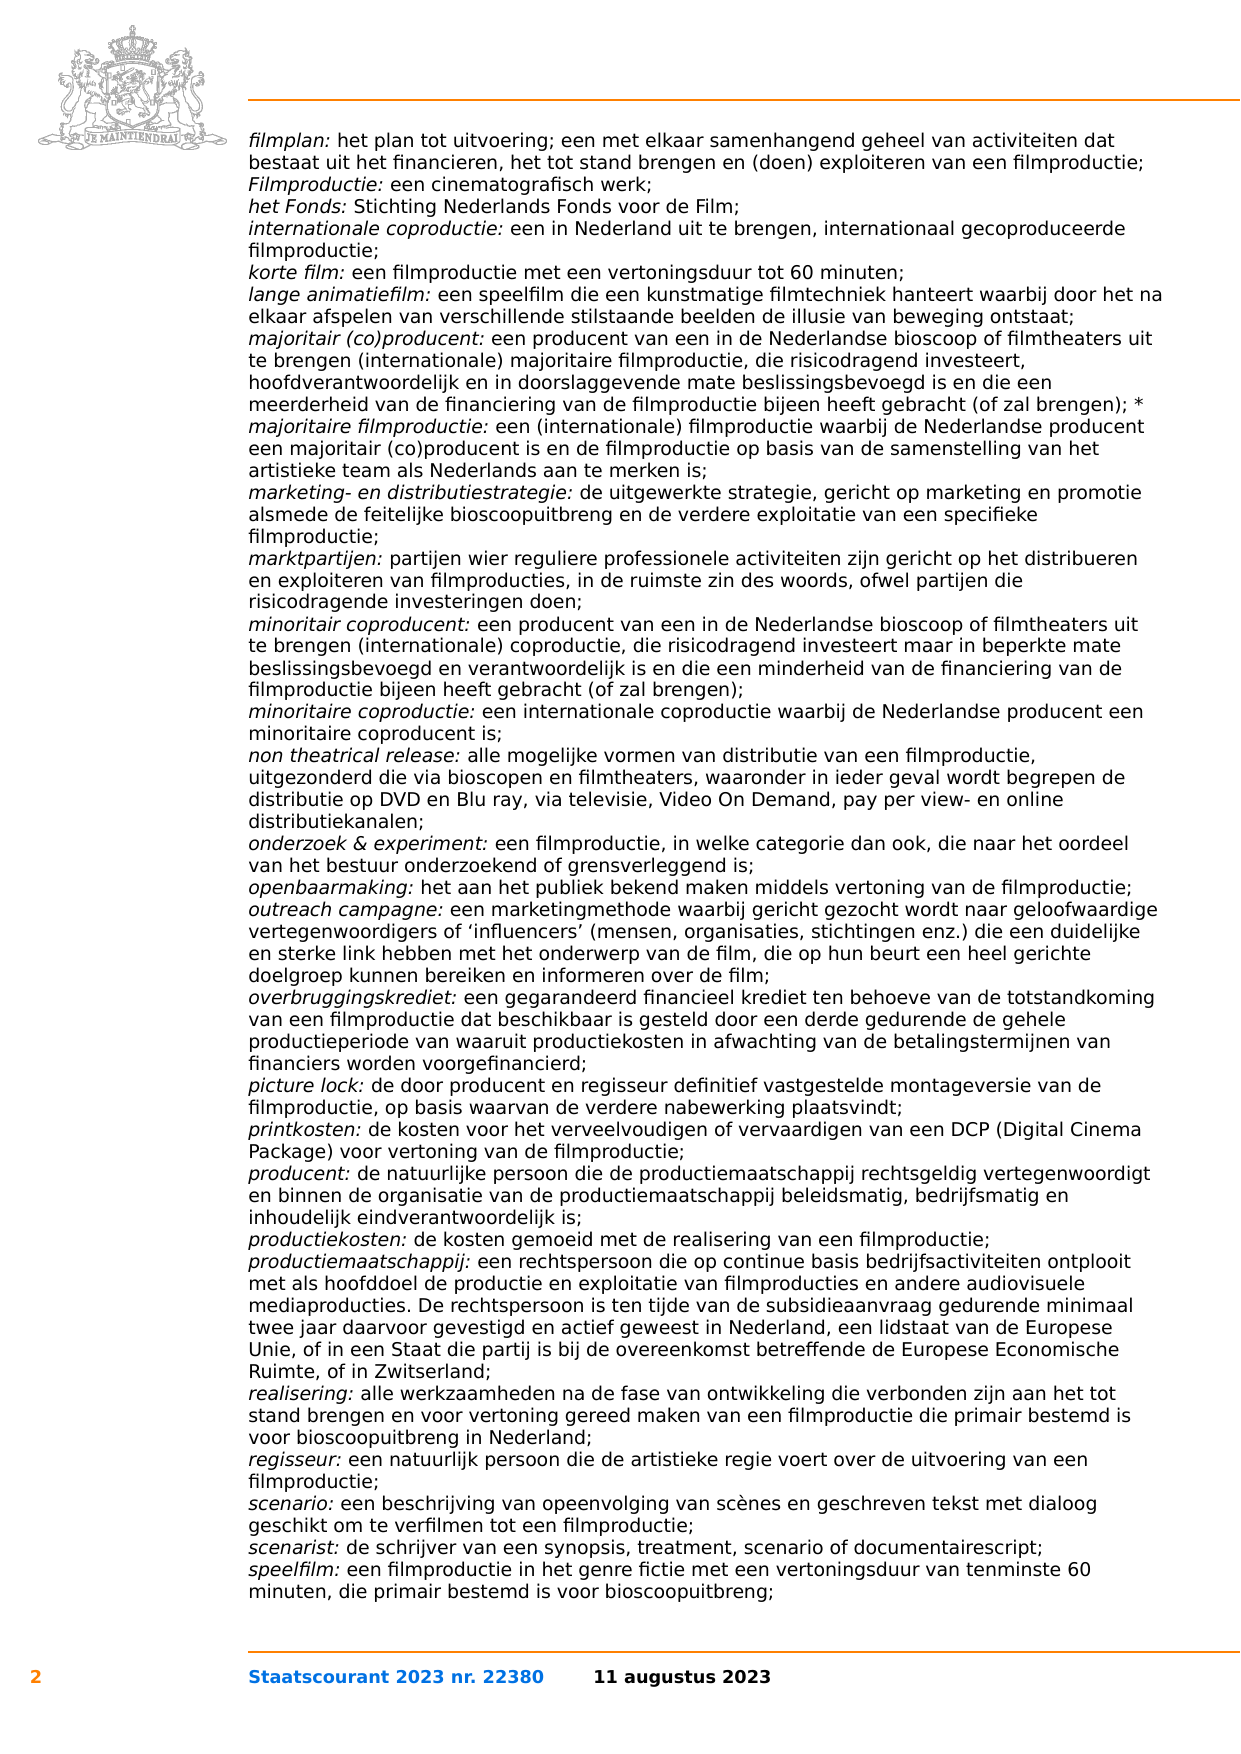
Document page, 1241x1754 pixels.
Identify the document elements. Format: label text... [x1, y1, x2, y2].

text Filmproductie: een cinematografisch werk; [248, 174, 1163, 196]
text scenarist: de schrijver van een synopsis, treatment, scenario of documentairescript; [248, 1537, 1163, 1558]
text scenario: een beschrijving van opeenvolging van scènes en geschreven tekst met dialoog geschikt om te verfilmen tot een filmproductie; [248, 1493, 1163, 1537]
text productiemaatschappij: een rechtspersoon die op continue basis bedrijfsactiviteiten ontplooit met als hoofddoel de productie en exploitatie van filmproducties en andere audiovisuele mediaproducties. De rechtspersoon is ten tijde van de subsidieaanvraag gedurende minimaal twee jaar daarvoor gevestigd en actief geweest in Nederland, een lidstaat van de Europese Unie, of in een Staat die partij is bij de overeenkomst betreffende de Europese Economische Ruimte, of in Zwitserland; [248, 1251, 1163, 1383]
text korte film: een filmproductie met een vertoningsduur tot 60 minuten; [248, 262, 1163, 284]
text regisseur: een natuurlijk persoon die de artistieke regie voert over de uitvoering van een filmproductie; [248, 1449, 1163, 1493]
picture [38, 25, 227, 150]
text overbruggingskrediet: een gegarandeerd financieel krediet ten behoeve van de totstandkoming van een filmproductie dat beschikbaar is gesteld door een derde gedurende de gehele productieperiode van waaruit productiekosten in afwachting van de betalingstermijnen van financiers worden voorgefinancierd; [248, 987, 1163, 1075]
text minoritaire coproductie: een internationale coproductie waarbij de Nederlandse producent een minoritaire coproducent is; [248, 701, 1163, 745]
text outreach campagne: een marketingmethode waarbij gericht gezocht wordt naar geloofwaardige vertegenwoordigers of ‘influencers’ (mensen, organisaties, stichtingen enz.) die een duidelijke en sterke link hebben met het onderwerp van de film, die op hun beurt een heel gerichte doelgroep kunnen bereiken en informeren over de film; [248, 899, 1163, 987]
text non theatrical release: alle mogelijke vormen van distributie van een filmproductie, uitgezonderd die via bioscopen en filmtheaters, waaronder in ieder geval wordt begrepen de distributie op DVD en Blu ray, via televisie, Video On Demand, pay per view- en online distributiekanalen; [248, 745, 1163, 833]
text openbaarmaking: het aan het publiek bekend maken middels vertoning van de filmproductie; [248, 877, 1163, 899]
text producent: de natuurlijke persoon die de productiemaatschappij rechtsgeldig vertegenwoordigt en binnen de organisatie van de productiemaatschappij beleidsmatig, bedrijfsmatig en inhoudelijk eindverantwoordelijk is; [248, 1163, 1163, 1229]
text productiekosten: de kosten gemoeid met de realisering van een filmproductie; [248, 1229, 1163, 1251]
text het Fonds: Stichting Nederlands Fonds voor de Film; [248, 196, 1163, 218]
text filmplan: het plan tot uitvoering; een met elkaar samenhangend geheel van activiteiten dat bestaat uit het financieren, het tot stand brengen en (doen) exploiteren van een filmproductie; [248, 130, 1163, 174]
text marketing- en distributiestrategie: de uitgewerkte strategie, gericht op marketing en promotie alsmede de feitelijke bioscoopuitbreng en de verdere exploitatie van een specifieke filmproductie; [248, 482, 1163, 547]
text minoritair coproducent: een producent van een in de Nederlandse bioscoop of filmtheaters uit te brengen (internationale) coproductie, die risicodragend investeert maar in beperkte mate beslissingsbevoegd en verantwoordelijk is en die een minderheid van de financiering van de filmproductie bijeen heeft gebracht (of zal brengen); [248, 613, 1163, 701]
text picture lock: de door producent en regisseur definitief vastgestelde montageversie van de filmproductie, op basis waarvan de verdere nabewerking plaatsvindt; [248, 1075, 1163, 1119]
text realisering: alle werkzaamheden na de fase van ontwikkeling die verbonden zijn aan het tot stand brengen en voor vertoning gereed maken van een filmproductie die primair bestemd is voor bioscoopuitbreng in Nederland; [248, 1383, 1163, 1449]
text onderzoek & experiment: een filmproductie, in welke categorie dan ook, die naar het oordeel van het bestuur onderzoekend of grensverleggend is; [248, 833, 1163, 877]
text internationale coproductie: een in Nederland uit te brengen, internationaal gecoproduceerde filmproductie; [248, 218, 1163, 262]
text majoritair (co)producent: een producent van een in de Nederlandse bioscoop of filmtheaters uit te brengen (internationale) majoritaire filmproductie, die risicodragend investeert, hoofdverantwoordelijk en in doorslaggevende mate beslissingsbevoegd is en die een meerderheid van de financiering van de filmproductie bijeen heeft gebracht (of zal brengen); * [248, 328, 1163, 416]
text printkosten: de kosten voor het verveelvoudigen of vervaardigen van een DCP (Digital Cinema Package) voor vertoning van de filmproductie; [248, 1119, 1163, 1163]
text lange animatiefilm: een speelfilm die een kunstmatige filmtechniek hanteert waarbij door het na elkaar afspelen van verschillende stilstaande beelden de illusie van beweging ontstaat; [248, 284, 1163, 328]
text marktpartijen: partijen wier reguliere professionele activiteiten zijn gericht op het distribueren en exploiteren van filmproducties, in de ruimste zin des woords, ofwel partijen die risicodragende investeringen doen; [248, 547, 1163, 613]
text majoritaire filmproductie: een (internationale) filmproductie waarbij de Nederlandse producent een majoritair (co)producent is en de filmproductie op basis van de samenstelling van het artistieke team als Nederlands aan te merken is; [248, 416, 1163, 482]
text speelfilm: een filmproductie in het genre fictie met een vertoningsduur van tenminste 60 minuten, die primair bestemd is voor bioscoopuitbreng; [248, 1558, 1163, 1602]
